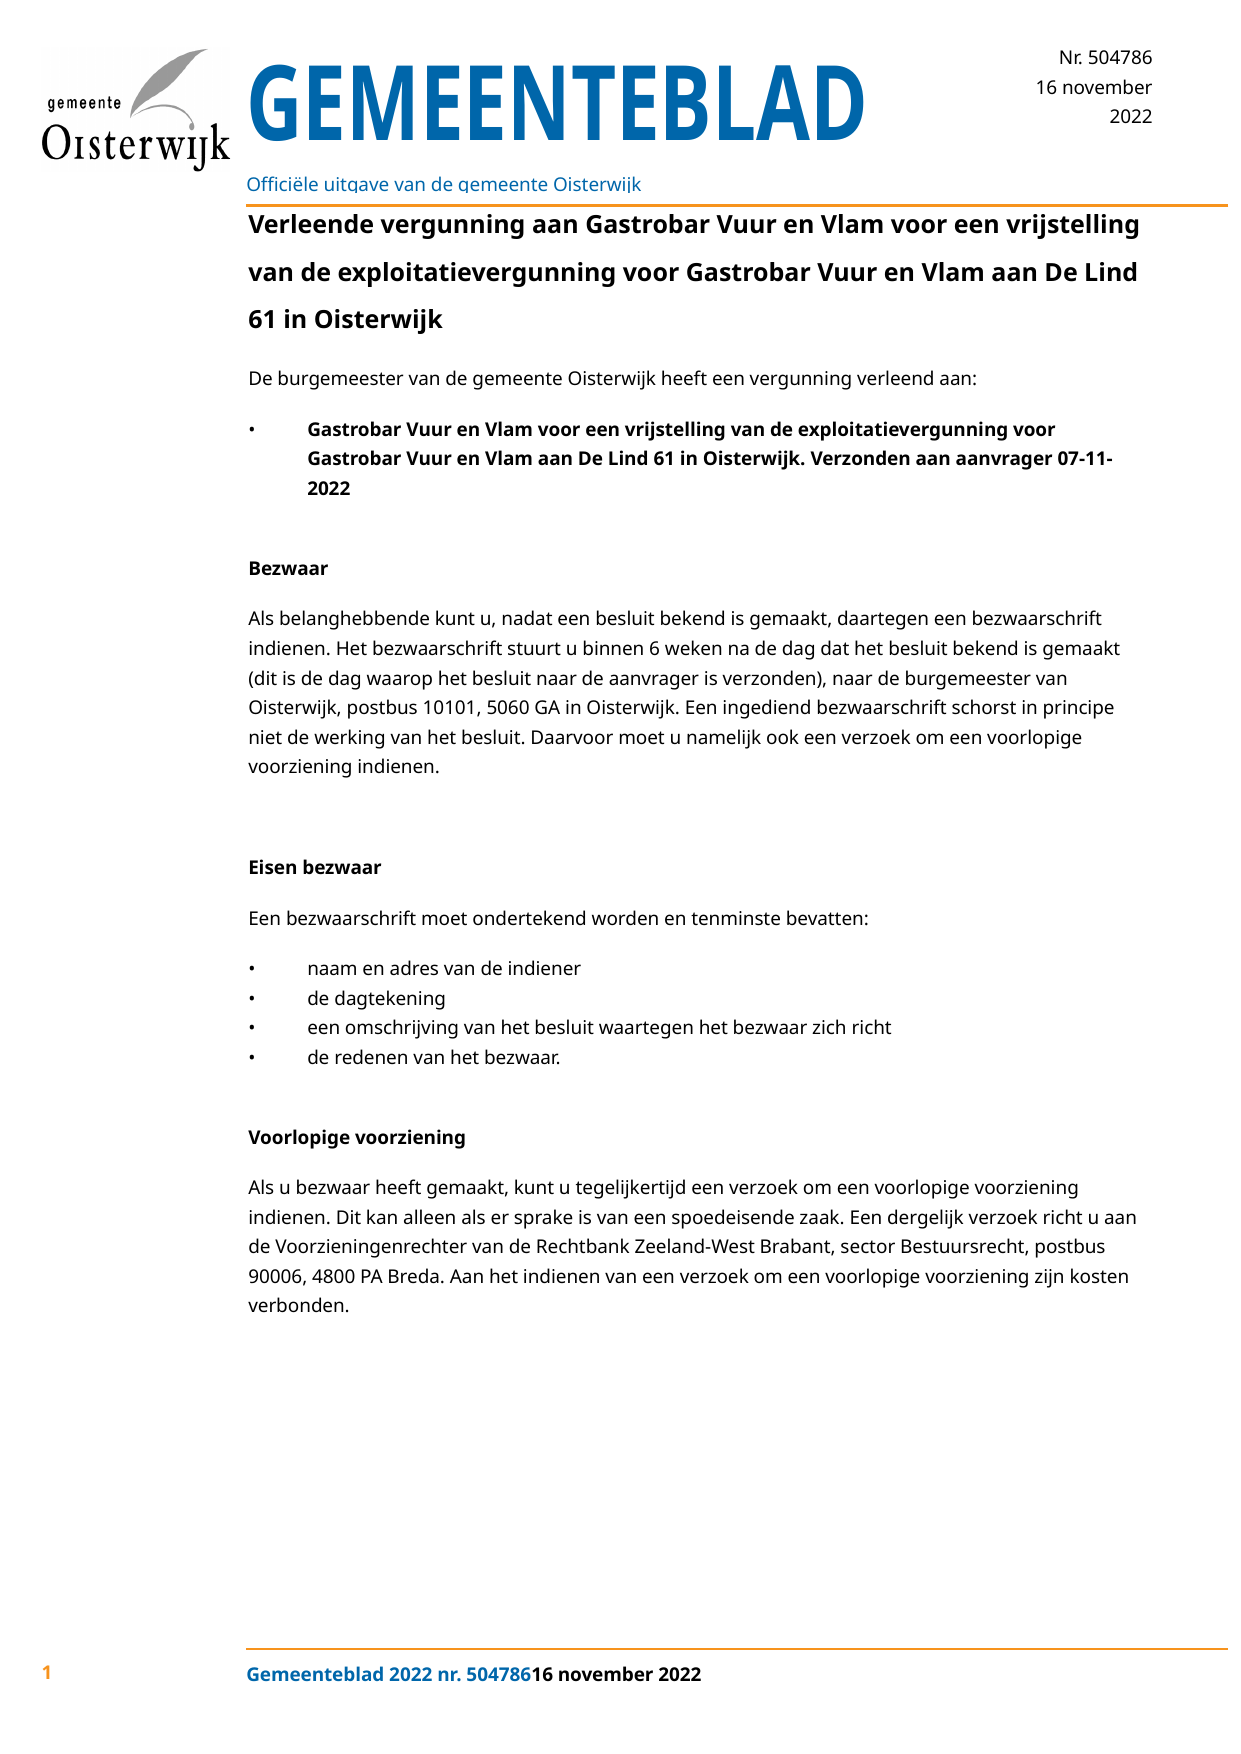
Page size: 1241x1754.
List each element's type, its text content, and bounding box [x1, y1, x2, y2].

text De burgemeester van de gemeente Oisterwijk heeft een vergunning verleend aan: [248, 366, 1152, 391]
text Een bezwaarschrift moet ondertekend worden en tenminste bevatten: [248, 905, 1152, 930]
list de redenen van het bezwaar. [248, 1044, 1152, 1069]
list naam en adres van de indiener [248, 955, 1152, 981]
text Voorlopige voorziening [248, 1124, 1152, 1149]
text Als u bezwaar heeft gemaakt, kunt u tegelijkertijd een verzoek om een voorlopige voorziening indienen. Dit kan alleen als er sprake is van een spoedeisende zaak. Een dergelijk verzoek richt u aan de Voorzieningenrechter van de Rechtbank Zeeland-West Brabant, sector Bestuursrecht, postbus 90006, 4800 PA Breda. Aan het indienen van een verzoek om een voorlopige voorziening zijn kosten verbonden. [248, 1174, 1152, 1318]
text Verleende vergunning aan Gastrobar Vuur en Vlam voor een vrijstelling van de exploitatievergunning voor Gastrobar Vuur en Vlam aan De Lind 61 in Oisterwijk [248, 207, 1152, 336]
text Eisen bezwaar [248, 854, 1152, 880]
text Als belanghebbende kunt u, nadat een besluit bekend is gemaakt, daartegen een bezwaarschrift indienen. Het bezwaarschrift stuurt u binnen 6 weken na de dag dat het besluit bekend is gemaakt (dit is de dag waarop het besluit naar de aanvrager is verzonden), naar de burgemeester van Oisterwijk, postbus 10101, 5060 GA in Oisterwijk. Een ingediend bezwaarschrift schorst in principe niet de werking van het besluit. Daarvoor moet u namelijk ook een verzoek om een voorlopige voorziening indienen. [248, 606, 1152, 779]
list een omschrijving van het besluit waartegen het bezwaar zich richt [248, 1014, 1152, 1040]
list de dagtekening [248, 985, 1152, 1010]
picture [41, 47, 231, 172]
text Bezwaar [248, 555, 1152, 581]
list Gastrobar Vuur en Vlam voor een vrijstelling van de exploitatievergunning voor Gastrobar Vuur en Vlam aan De Lind 61 in Oisterwijk. Verzonden aan aanvrager 07-11-2022 [248, 416, 1152, 501]
